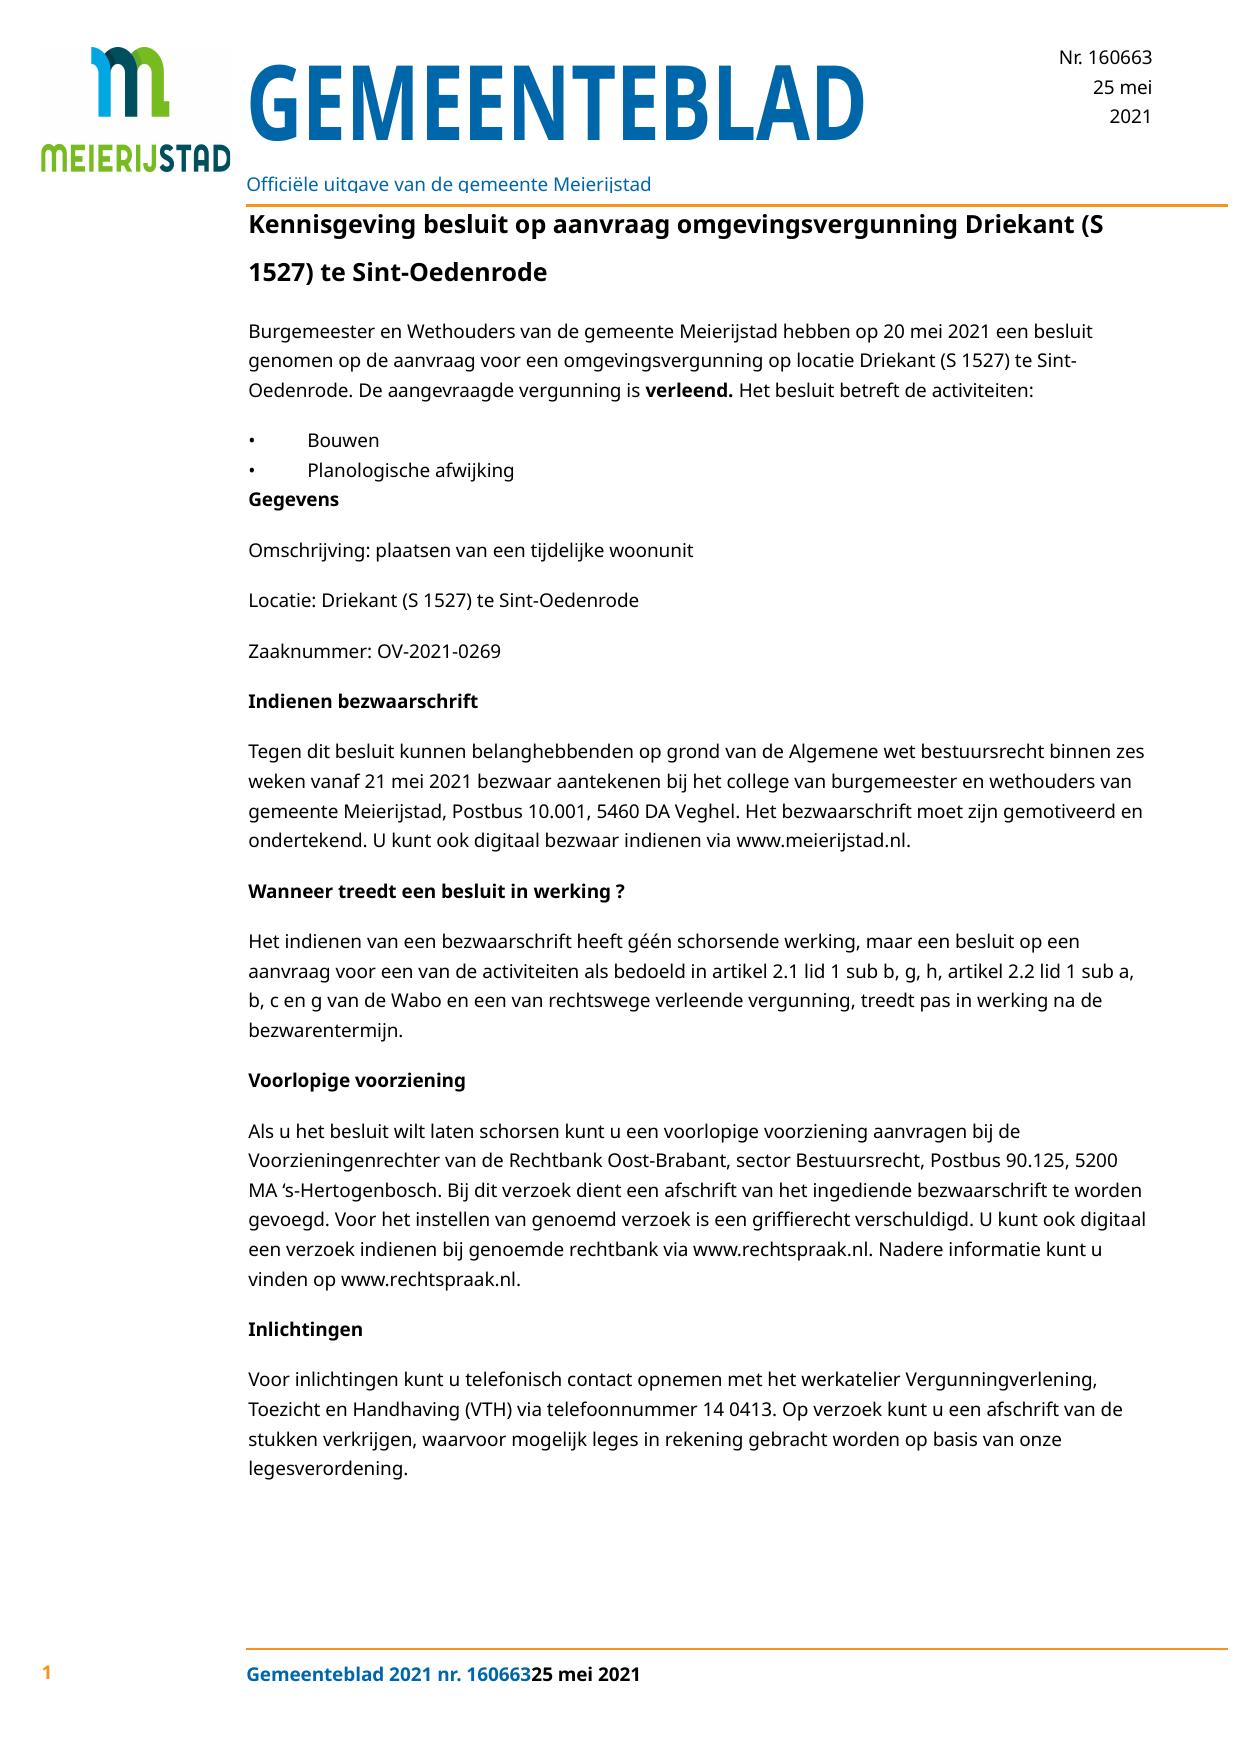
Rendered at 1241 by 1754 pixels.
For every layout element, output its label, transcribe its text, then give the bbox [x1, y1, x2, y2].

text Burgemeester en Wethouders van de gemeente Meierijstad hebben op 20 mei 2021 een besluit genomen op de aanvraag voor een omgevingsvergunning op locatie Driekant (S 1527) te Sint-Oedenrode. De aangevraagde vergunning is verleend. Het besluit betreft de activiteiten: [248, 318, 1152, 403]
text Kennisgeving besluit op aanvraag omgevingsvergunning Driekant (S 1527) te Sint-Oedenrode [248, 207, 1152, 288]
text Tegen dit besluit kunnen belanghebbenden op grond van de Algemene wet bestuursrecht binnen zes weken vanaf 21 mei 2021 bezwaar aantekenen bij het college van burgemeester en wethouders van gemeente Meierijstad, Postbus 10.001, 5460 DA Veghel. Het bezwaarschrift moet zijn gemotiveerd en ondertekend. U kunt ook digitaal bezwaar indienen via www.meierijstad.nl. [248, 739, 1152, 853]
text Voorlopige voorziening [248, 1067, 1152, 1093]
text Locatie: Driekant (S 1527) te Sint-Oedenrode [248, 587, 1152, 613]
text Als u het besluit wilt laten schorsen kunt u een voorlopige voorziening aanvragen bij de Voorzieningenrechter van de Rechtbank Oost-Brabant, sector Bestuursrecht, Postbus 90.125, 5200 MA ‘s-Hertogenbosch. Bij dit verzoek dient een afschrift van het ingediende bezwaarschrift te worden gevoegd. Voor het instellen van genoemd verzoek is een griffierecht verschuldigd. U kunt ook digitaal een verzoek indienen bij genoemde rechtbank via www.rechtspraak.nl. Nadere informatie kunt u vinden op www.rechtspraak.nl. [248, 1118, 1152, 1292]
text Gegevens [248, 487, 1152, 512]
text Wanneer treedt een besluit in werking ? [248, 878, 1152, 904]
list Planologische afwijking [248, 457, 1152, 483]
text Indienen bezwaarschrift [248, 688, 1152, 714]
text Voor inlichtingen kunt u telefonisch contact opnemen met het werkatelier Vergunningverlening, Toezicht en Handhaving (VTH) via telefoonnummer 14 0413. Op verzoek kunt u een afschrift van de stukken verkrijgen, waarvoor mogelijk leges in rekening gebracht worden op basis van onze legesverordening. [248, 1367, 1152, 1481]
picture [41, 47, 231, 172]
text Het indienen van een bezwaarschrift heeft géén schorsende werking, maar een besluit op een aanvraag voor een van de activiteiten als bedoeld in artikel 2.1 lid 1 sub b, g, h, artikel 2.2 lid 1 sub a, b, c en g van de Wabo en een van rechtswege verleende vergunning, treedt pas in werking na de bezwarentermijn. [248, 928, 1152, 1043]
text Omschrijving: plaatsen van een tijdelijke woonunit [248, 537, 1152, 563]
text Zaaknummer: OV-2021-0269 [248, 638, 1152, 664]
list Bouwen [248, 427, 1152, 453]
text Inlichtingen [248, 1316, 1152, 1342]
